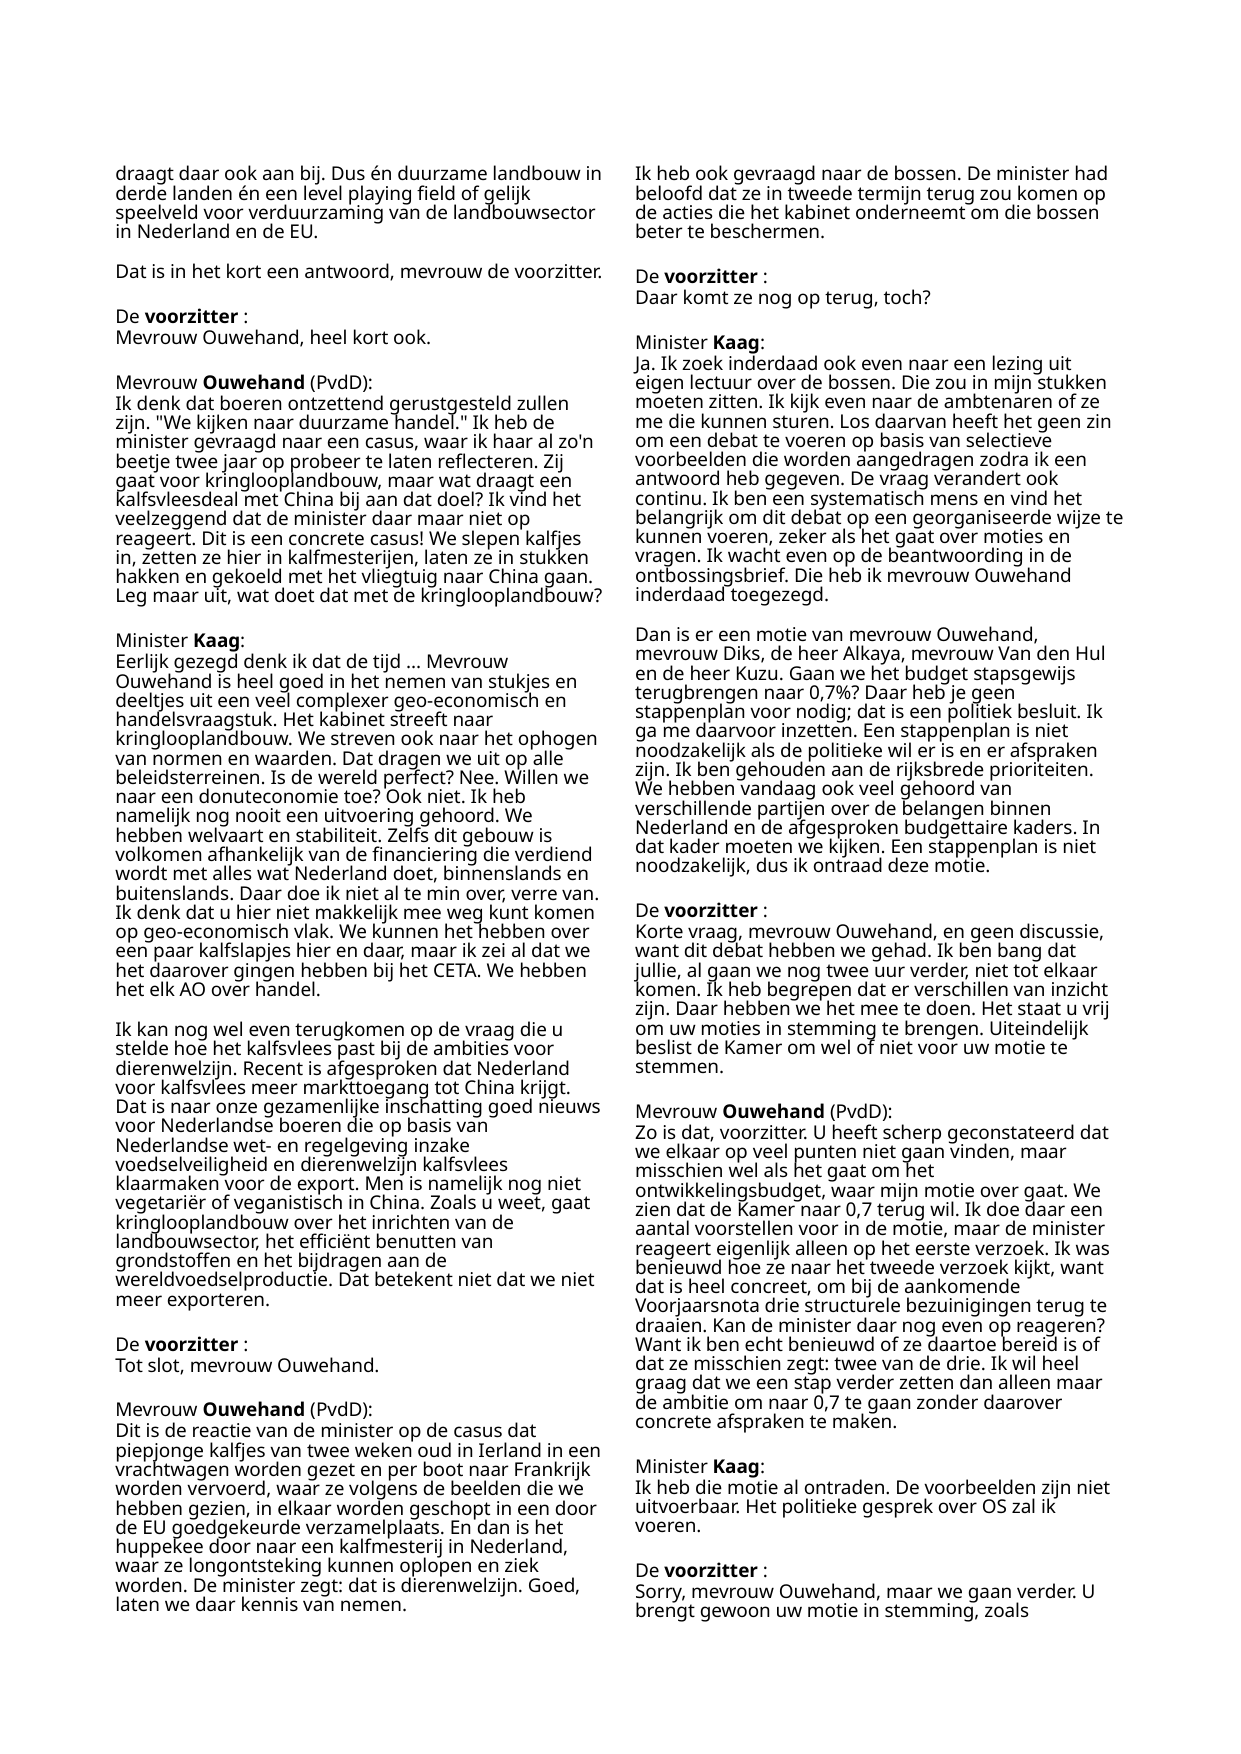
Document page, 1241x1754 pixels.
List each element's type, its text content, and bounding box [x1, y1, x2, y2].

text De voorzitter : [115, 1331, 605, 1357]
text Dat is in het kort een antwoord, mevrouw de voorzitter. [115, 263, 605, 282]
text Minister Kaag: [115, 628, 605, 653]
text Ik denk dat boeren ontzettend gerustgesteld zullen zijn. "We kijken naar duurzame handel." Ik heb de minister gevraagd naar een casus, waar ik haar al zo'n beetje twee jaar op probeer te laten reflecteren. Zij gaat voor kringlooplandbouw, maar wat draagt een kalfsvleesdeal met China bij aan dat doel? Ik vind het veelzeggend dat de minister daar maar niet op reageert. Dit is een concrete casus! We slepen kalfjes in, zetten ze hier in kalfmesterijen, laten ze in stukken hakken en gekoeld met het vliegtuig naar China gaan. Leg maar uit, wat doet dat met de kringlooplandbouw? [115, 395, 605, 607]
text Minister Kaag: [635, 329, 1125, 355]
text Ik heb die motie al ontraden. De voorbeelden zijn niet uitvoerbaar. Het politieke gesprek over OS zal ik voeren. [635, 1479, 1125, 1537]
text Sorry, mevrouw Ouwehand, maar we gaan verder. U brengt gewoon uw motie in stemming, zoals [635, 1583, 1125, 1622]
text Minister Kaag: [635, 1453, 1125, 1479]
text Ja. Ik zoek inderdaad ook even naar een lezing uit eigen lectuur over de bossen. Die zou in mijn stukken moeten zitten. Ik kijk even naar de ambtenaren of ze me die kunnen sturen. Los daarvan heeft het geen zin om een debat te voeren op basis van selectieve voorbeelden die worden aangedragen zodra ik een antwoord heb gegeven. De vraag verandert ook continu. Ik ben een systematisch mens en vind het belangrijk om dit debat op een georganiseerde wijze te kunnen voeren, zeker als het gaat over moties en vragen. Ik wacht even op de beantwoording in de ontbossingsbrief. Die heb ik mevrouw Ouwehand inderdaad toegezegd. [635, 355, 1125, 605]
text De voorzitter : [115, 303, 605, 329]
text Mevrouw Ouwehand (PvdD): [115, 369, 605, 395]
text Mevrouw Ouwehand, heel kort ook. [115, 329, 605, 348]
text Korte vraag, mevrouw Ouwehand, en geen discussie, want dit debat hebben we gehad. Ik ben bang dat jullie, al gaan we nog twee uur verder, niet tot elkaar komen. Ik heb begrepen dat er verschillen van inzicht zijn. Daar hebben we het mee te doen. Het staat u vrij om uw moties in stemming te brengen. Uiteindelijk beslist de Kamer om wel of niet voor uw motie te stemmen. [635, 923, 1125, 1077]
text Tot slot, mevrouw Ouwehand. [115, 1357, 605, 1376]
text De voorzitter : [635, 897, 1125, 923]
text Ik kan nog wel even terugkomen op de vraag die u stelde hoe het kalfsvlees past bij de ambities voor dierenwelzijn. Recent is afgesproken dat Nederland voor kalfsvlees meer markttoegang tot China krijgt. Dat is naar onze gezamenlijke inschatting goed nieuws voor Nederlandse boeren die op basis van Nederlandse wet- en regelgeving inzake voedselveiligheid en dierenwelzijn kalfsvlees klaarmaken voor de export. Men is namelijk nog niet vegetariër of veganistisch in China. Zoals u weet, gaat kringlooplandbouw over het inrichten van de landbouwsector, het efficiënt benutten van grondstoffen en het bijdragen aan de wereldvoedselproductie. Dat betekent niet dat we niet meer exporteren. [115, 1021, 605, 1310]
text Daar komt ze nog op terug, toch? [635, 289, 1125, 308]
text draagt daar ook aan bij. Dus én duurzame landbouw in derde landen én een level playing field of gelijk speelveld voor verduurzaming van de landbouwsector in Nederland en de EU. [115, 165, 605, 242]
text Mevrouw Ouwehand (PvdD): [115, 1397, 605, 1422]
text De voorzitter : [635, 1557, 1125, 1583]
text Mevrouw Ouwehand (PvdD): [635, 1098, 1125, 1124]
text Dit is de reactie van de minister op de casus dat piepjonge kalfjes van twee weken oud in Ierland in een vrachtwagen worden gezet en per boot naar Frankrijk worden vervoerd, waar ze volgens de beelden die we hebben gezien, in elkaar worden geschopt in een door de EU goedgekeurde verzamelplaats. En dan is het huppekee door naar een kalfmesterij in Nederland, waar ze longontsteking kunnen oplopen en ziek worden. De minister zegt: dat is dierenwelzijn. Goed, laten we daar kennis van nemen. [115, 1422, 605, 1615]
text Dan is er een motie van mevrouw Ouwehand, mevrouw Diks, de heer Alkaya, mevrouw Van den Hul en de heer Kuzu. Gaan we het budget stapsgewijs terugbrengen naar 0,7%? Daar heb je geen stappenplan voor nodig; dat is een politiek besluit. Ik ga me daarvoor inzetten. Een stappenplan is niet noodzakelijk als de politieke wil er is en er afspraken zijn. Ik ben gehouden aan de rijksbrede prioriteiten. We hebben vandaag ook veel gehoord van verschillende partijen over de belangen binnen Nederland en de afgesproken budgettaire kaders. In dat kader moeten we kijken. Een stappenplan is niet noodzakelijk, dus ik ontraad deze motie. [635, 626, 1125, 877]
text Ik heb ook gevraagd naar de bossen. De minister had beloofd dat ze in tweede termijn terug zou komen op de acties die het kabinet onderneemt om die bossen beter te beschermen. [635, 165, 1125, 242]
text De voorzitter : [635, 263, 1125, 289]
text Zo is dat, voorzitter. U heeft scherp geconstateerd dat we elkaar op veel punten niet gaan vinden, maar misschien wel als het gaat om het ontwikkelingsbudget, waar mijn motie over gaat. We zien dat de Kamer naar 0,7 terug wil. Ik doe daar een aantal voorstellen voor in de motie, maar de minister reageert eigenlijk alleen op het eerste verzoek. Ik was benieuwd hoe ze naar het tweede verzoek kijkt, want dat is heel concreet, om bij de aankomende Voorjaarsnota drie structurele bezuinigingen terug te draaien. Kan de minister daar nog even op reageren? Want ik ben echt benieuwd of ze daartoe bereid is of dat ze misschien zegt: twee van de drie. Ik wil heel graag dat we een stap verder zetten dan alleen maar de ambitie om naar 0,7 te gaan zonder daarover concrete afspraken te maken. [635, 1124, 1125, 1432]
text Eerlijk gezegd denk ik dat de tijd ... Mevrouw Ouwehand is heel goed in het nemen van stukjes en deeltjes uit een veel complexer geo-economisch en handelsvraagstuk. Het kabinet streeft naar kringlooplandbouw. We streven ook naar het ophogen van normen en waarden. Dat dragen we uit op alle beleidsterreinen. Is de wereld perfect? Nee. Willen we naar een donuteconomie toe? Ook niet. Ik heb namelijk nog nooit een uitvoering gehoord. We hebben welvaart en stabiliteit. Zelfs dit gebouw is volkomen afhankelijk van de financiering die verdiend wordt met alles wat Nederland doet, binnenslands en buitenslands. Daar doe ik niet al te min over, verre van. Ik denk dat u hier niet makkelijk mee weg kunt komen op geo-economisch vlak. We kunnen het hebben over een paar kalfslapjes hier en daar, maar ik zei al dat we het daarover gingen hebben bij het CETA. We hebben het elk AO over handel. [115, 653, 605, 1000]
